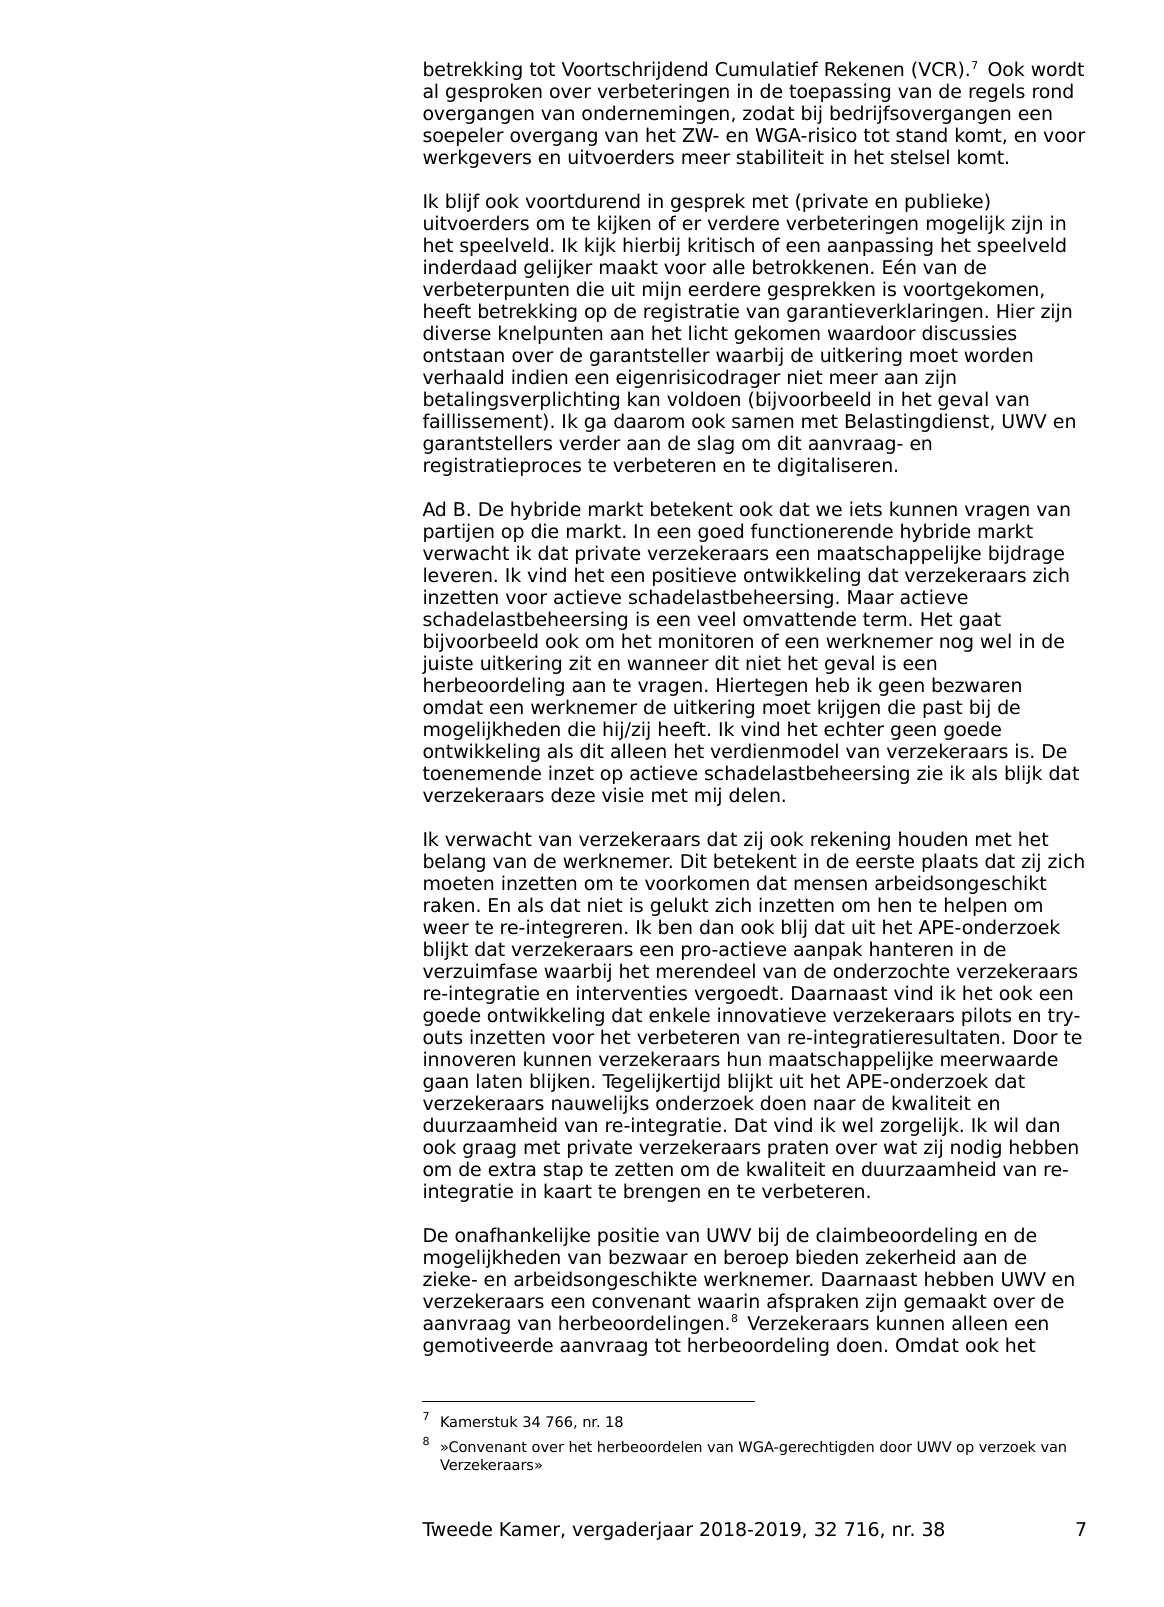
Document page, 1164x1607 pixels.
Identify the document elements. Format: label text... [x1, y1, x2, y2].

text betrekking tot Voortschrijdend Cumulatief Rekenen (VCR). Ook wordt al gesproken over verbeteringen in de toepassing van de regels rond overgangen van ondernemingen, zodat bij bedrijfsovergangen een soepeler overgang van het ZW- en WGA-risico tot stand komt, en voor werkgevers en uitvoerders meer stabiliteit in het stelsel komt. [422, 59, 1087, 169]
text Ik verwacht van verzekeraars dat zij ook rekening houden met het belang van de werknemer. Dit betekent in de eerste plaats dat zij zich moeten inzetten om te voorkomen dat mensen arbeidsongeschikt raken. En als dat niet is gelukt zich inzetten om hen te helpen om weer te re-integreren. Ik ben dan ook blij dat uit het APE-onderzoek blijkt dat verzekeraars een pro-actieve aanpak hanteren in de verzuimfase waarbij het merendeel van de onderzochte verzekeraars re-integratie en interventies vergoedt. Daarnaast vind ik het ook een goede ontwikkeling dat enkele innovatieve verzekeraars pilots en try-outs inzetten voor het verbeteren van re-integratieresultaten. Door te innoveren kunnen verzekeraars hun maatschappelijke meerwaarde gaan laten blijken. Tegelijkertijd blijkt uit het APE-onderzoek dat verzekeraars nauwelijks onderzoek doen naar de kwaliteit en duurzaamheid van re-integratie. Dat vind ik wel zorgelijk. Ik wil dan ook graag met private verzekeraars praten over wat zij nodig hebben om de extra stap te zetten om de kwaliteit en duurzaamheid van re-integratie in kaart te brengen en te verbeteren. [422, 829, 1087, 1203]
text Ad B. De hybride markt betekent ook dat we iets kunnen vragen van partijen op die markt. In een goed functionerende hybride markt verwacht ik dat private verzekeraars een maatschappelijke bijdrage leveren. Ik vind het een positieve ontwikkeling dat verzekeraars zich inzetten voor actieve schadelastbeheersing. Maar actieve schadelastbeheersing is een veel omvattende term. Het gaat bijvoorbeeld ook om het monitoren of een werknemer nog wel in de juiste uitkering zit en wanneer dit niet het geval is een herbeoordeling aan te vragen. Hiertegen heb ik geen bezwaren omdat een werknemer de uitkering moet krijgen die past bij de mogelijkheden die hij/zij heeft. Ik vind het echter geen goede ontwikkeling als dit alleen het verdienmodel van verzekeraars is. De toenemende inzet op actieve schadelastbeheersing zie ik als blijk dat verzekeraars deze visie met mij delen. [422, 499, 1087, 807]
text De onafhankelijke positie van UWV bij de claimbeoordeling en de mogelijkheden van bezwaar en beroep bieden zekerheid aan de zieke- en arbeidsongeschikte werknemer. Daarnaast hebben UWV en verzekeraars een convenant waarin afspraken zijn gemaakt over de aanvraag van herbeoordelingen. Verzekeraars kunnen alleen een gemotiveerde aanvraag tot herbeoordeling doen. Omdat ook het [422, 1225, 1087, 1357]
text Kamerstuk 34 766, nr. 18 [422, 1410, 1087, 1432]
text »Convenant over het herbeoordelen van WGA-gerechtigden door UWV op verzoek van Verzekeraars» [422, 1435, 1087, 1474]
text Ik blijf ook voortdurend in gesprek met (private en publieke) uitvoerders om te kijken of er verdere verbeteringen mogelijk zijn in het speelveld. Ik kijk hierbij kritisch of een aanpassing het speelveld inderdaad gelijker maakt voor alle betrokkenen. Eén van de verbeterpunten die uit mijn eerdere gesprekken is voortgekomen, heeft betrekking op de registratie van garantieverklaringen. Hier zijn diverse knelpunten aan het licht gekomen waardoor discussies ontstaan over de garantsteller waarbij de uitkering moet worden verhaald indien een eigenrisicodrager niet meer aan zijn betalingsverplichting kan voldoen (bijvoorbeeld in het geval van faillissement). Ik ga daarom ook samen met Belastingdienst, UWV en garantstellers verder aan de slag om dit aanvraag- en registratieproces te verbeteren en te digitaliseren. [422, 191, 1087, 477]
